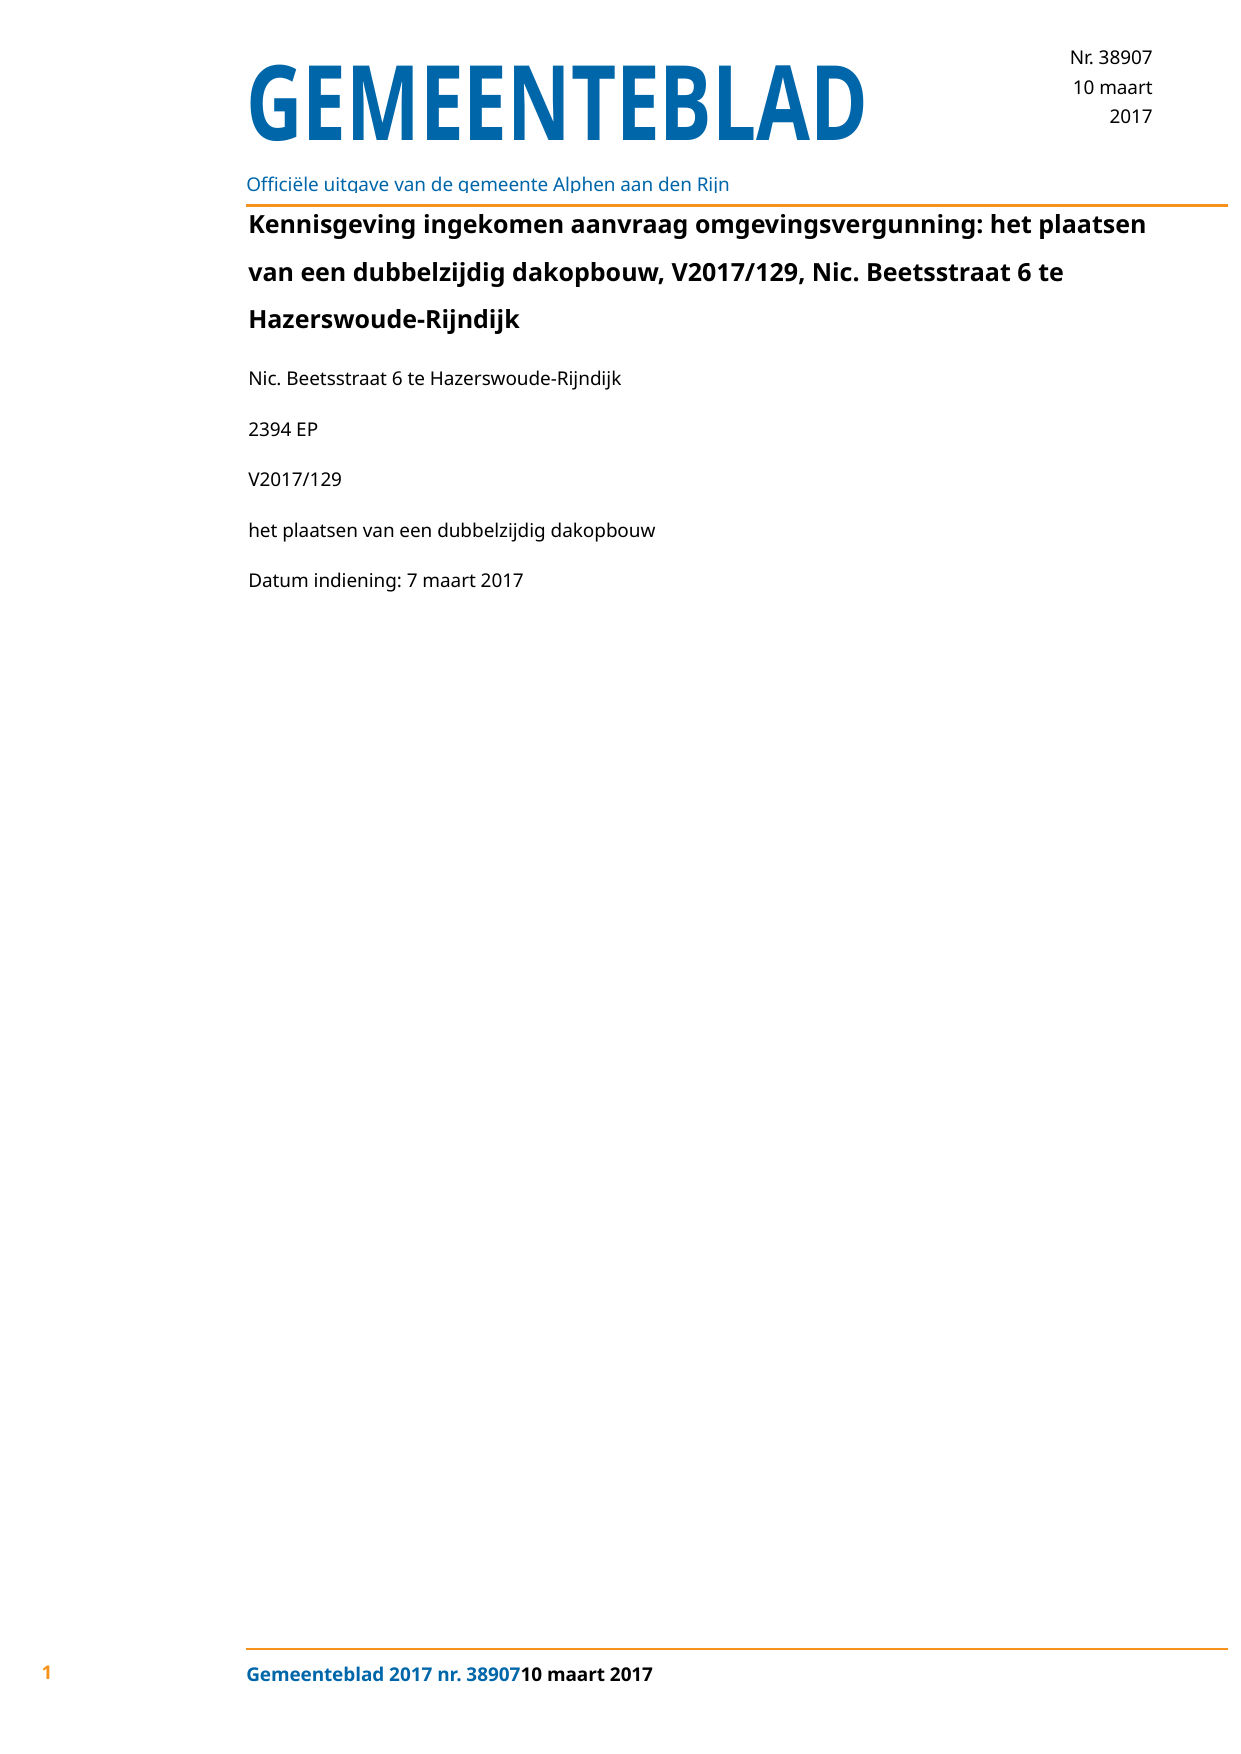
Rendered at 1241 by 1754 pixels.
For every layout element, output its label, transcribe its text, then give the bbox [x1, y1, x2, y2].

text Nic. Beetsstraat 6 te Hazerswoude-Rijndijk [248, 366, 1152, 391]
text Kennisgeving ingekomen aanvraag omgevingsvergunning: het plaatsen van een dubbelzijdig dakopbouw, V2017/129, Nic. Beetsstraat 6 te Hazerswoude-Rijndijk [248, 207, 1152, 336]
picture [41, 47, 231, 172]
text V2017/129 [248, 466, 1152, 492]
text 2394 EP [248, 416, 1152, 442]
text Datum indiening: 7 maart 2017 [248, 567, 1152, 593]
text het plaatsen van een dubbelzijdig dakopbouw [248, 517, 1152, 542]
